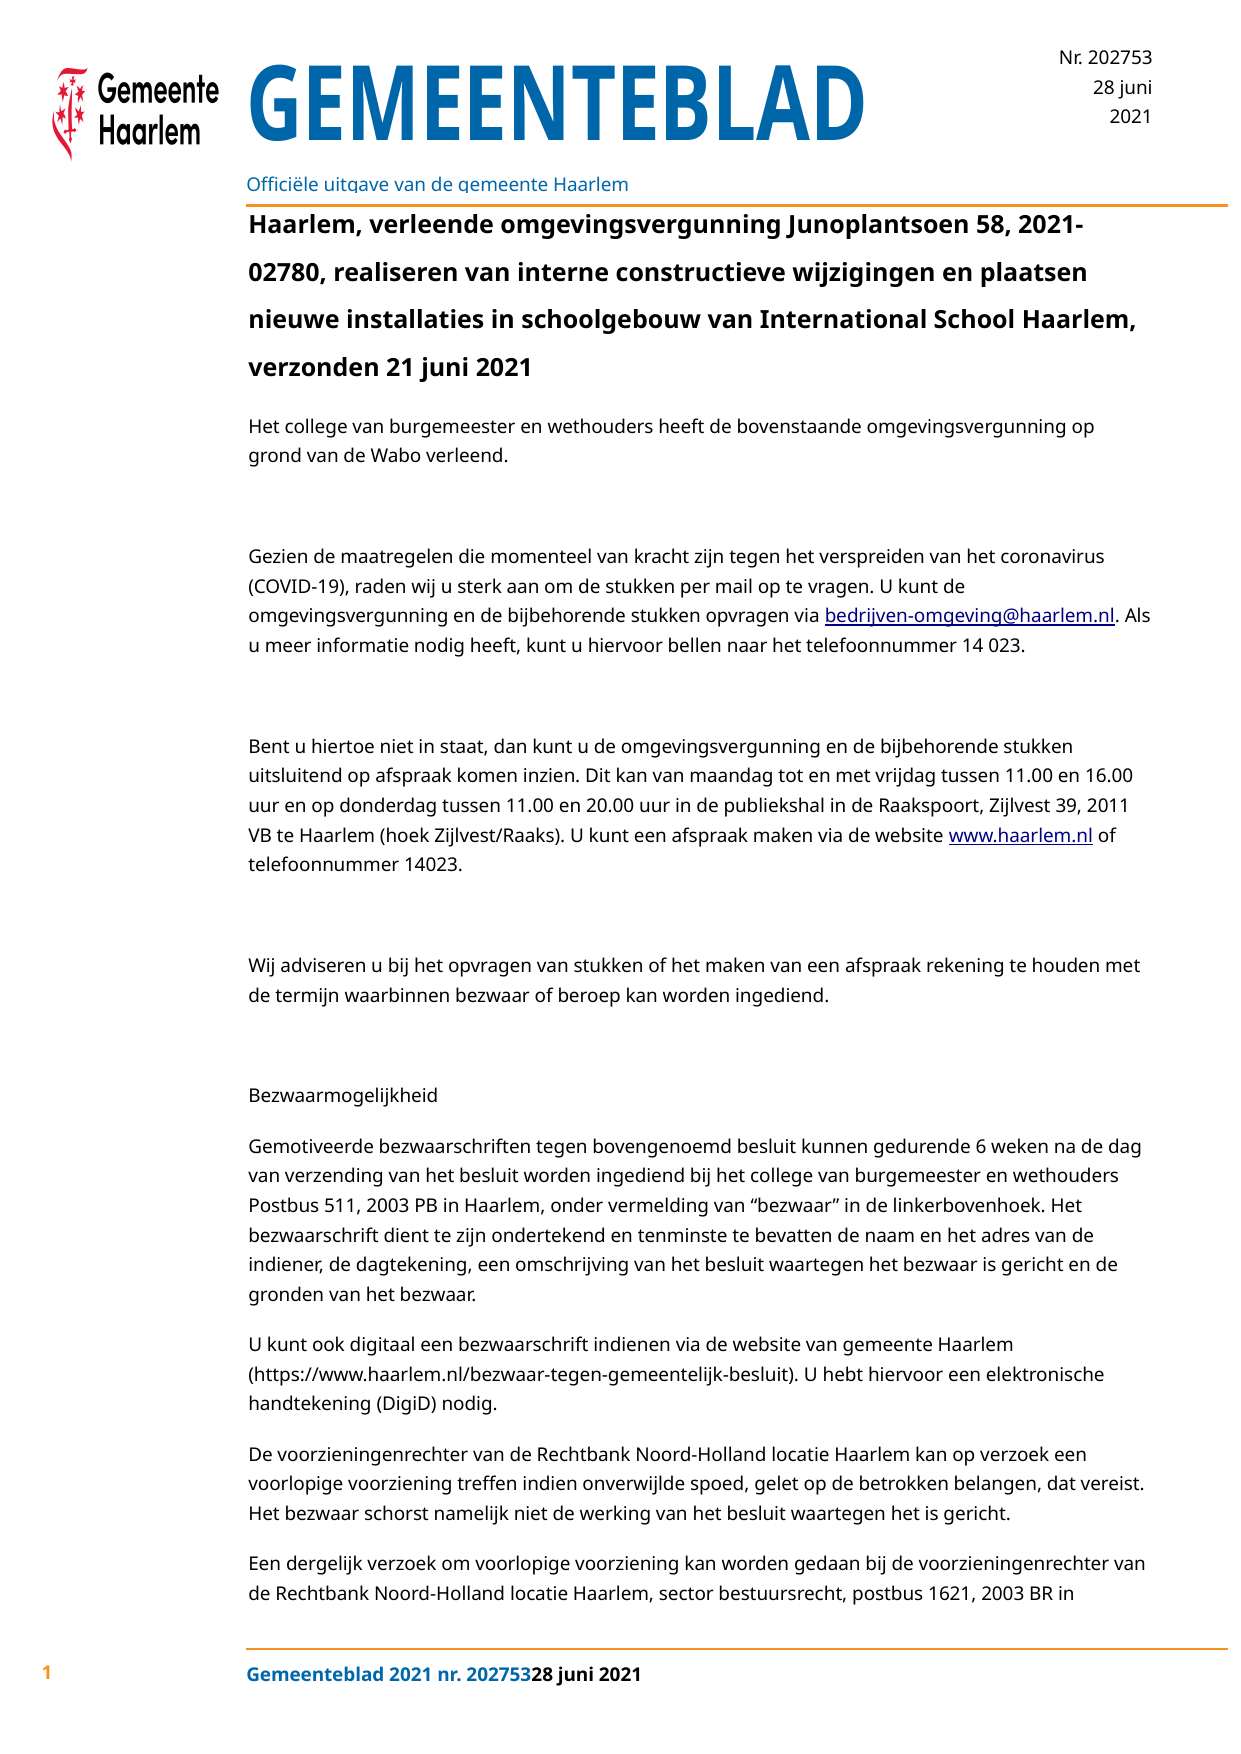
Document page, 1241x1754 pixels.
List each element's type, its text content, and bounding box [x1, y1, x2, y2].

text Haarlem, verleende omgevingsvergunning Junoplantsoen 58, 2021-02780, realiseren van interne constructieve wijzigingen en plaatsen nieuwe installaties in schoolgebouw van International School Haarlem, verzonden 21 juni 2021 [248, 207, 1152, 384]
text Gemotiveerde bezwaarschriften tegen bovengenoemd besluit kunnen gedurende 6 weken na de dag van verzending van het besluit worden ingediend bij het college van burgemeester en wethouders Postbus 511, 2003 PB in Haarlem, onder vermelding van “bezwaar” in de linkerbovenhoek. Het bezwaarschrift dient te zijn ondertekend en tenminste te bevatten de naam en het adres van de indiener, de dagtekening, een omschrijving van het besluit waartegen het bezwaar is gericht en de gronden van het bezwaar. [248, 1133, 1152, 1307]
text Het college van burgemeester en wethouders heeft de bovenstaande omgevingsvergunning op grond van de Wabo verleend. [248, 413, 1152, 468]
text U kunt ook digitaal een bezwaarschrift indienen via de website van gemeente Haarlem (https://www.haarlem.nl/bezwaar-tegen-gemeentelijk-besluit). U hebt hiervoor een elektronische handtekening (DigiD) nodig. [248, 1331, 1152, 1416]
text Een dergelijk verzoek om voorlopige voorziening kan worden gedaan bij de voorzieningenrechter van de Rechtbank Noord-Holland locatie Haarlem, sector bestuursrecht, postbus 1621, 2003 BR in [248, 1551, 1152, 1606]
text De voorzieningenrechter van de Rechtbank Noord-Holland locatie Haarlem kan op verzoek een voorlopige voorziening treffen indien onverwijlde spoed, gelet op de betrokken belangen, dat vereist. Het bezwaar schorst namelijk niet de werking van het besluit waartegen het is gericht. [248, 1441, 1152, 1526]
text Bezwaarmogelijkheid [248, 1083, 1152, 1108]
text Wij adviseren u bij het opvragen van stukken of het maken van een afspraak rekening te houden met de termijn waarbinnen bezwaar of beroep kan worden ingediend. [248, 952, 1152, 1008]
text Gezien de maatregelen die momenteel van kracht zijn tegen het verspreiden van het coronavirus (COVID-19), raden wij u sterk aan om de stukken per mail op te vragen. U kunt de omgevingsvergunning en de bijbehorende stukken opvragen via bedrijven-omgeving@haarlem.nl. Als u meer informatie nodig heeft, kunt u hiervoor bellen naar het telefoonnummer 14 023. [248, 543, 1152, 658]
text Bent u hiertoe niet in staat, dan kunt u de omgevingsvergunning en de bijbehorende stukken uitsluitend op afspraak komen inzien. Dit kan van maandag tot en met vrijdag tussen 11.00 en 16.00 uur en op donderdag tussen 11.00 en 20.00 uur in de publiekshal in de Raakspoort, Zijlvest 39, 2011 VB te Haarlem (hoek Zijlvest/Raaks). U kunt een afspraak maken via de website www.haarlem.nl of telefoonnummer 14023. [248, 733, 1152, 877]
picture [41, 47, 231, 172]
